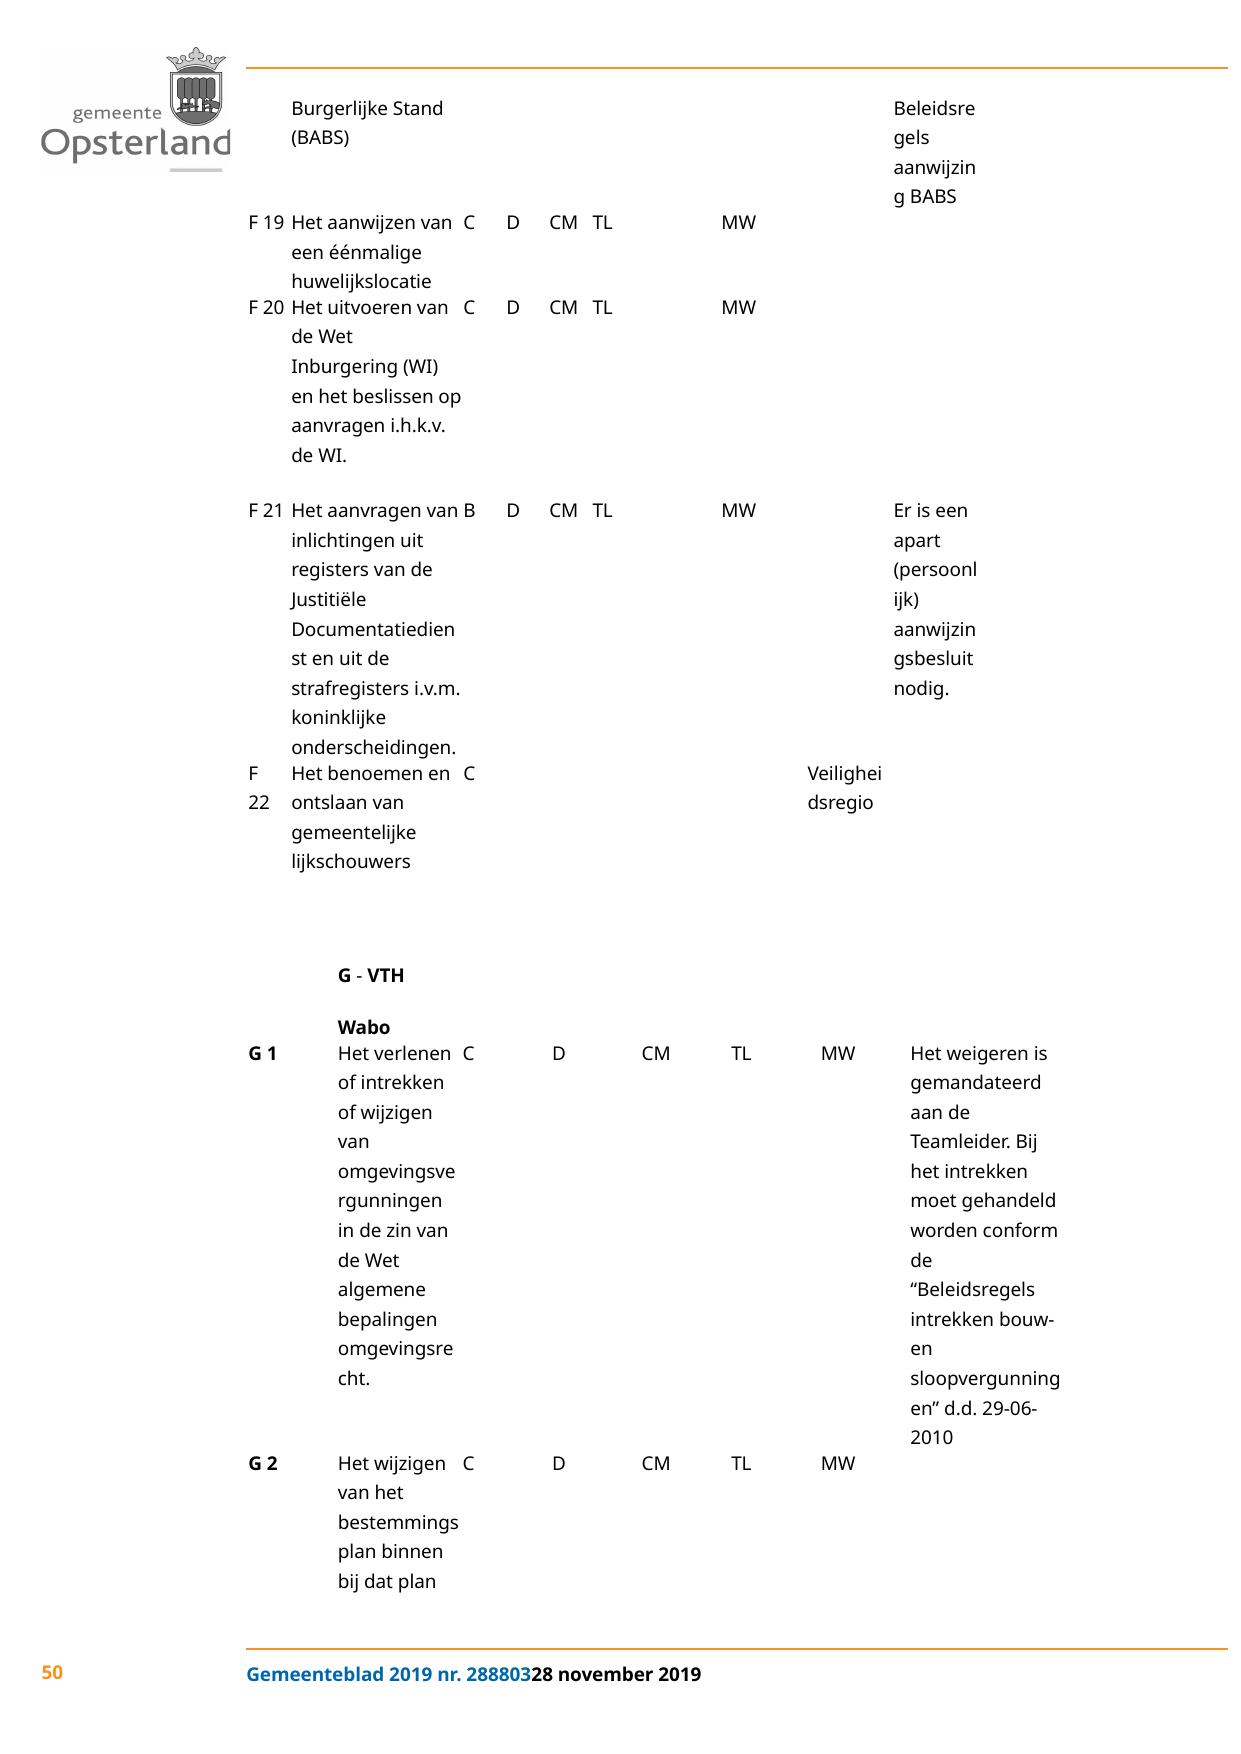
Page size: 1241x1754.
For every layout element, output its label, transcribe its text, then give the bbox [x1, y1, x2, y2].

table_cell [549, 95, 592, 209]
table_cell [807, 209, 893, 294]
table_cell [552, 988, 641, 1014]
table_cell Het uitvoeren van de Wet Inburgering (WI) en het beslissen op aanvragen i.h.k.v. de WI. [291, 294, 463, 497]
table_cell Er is een apart (persoonlijk) aanwijzingsbesluit nodig. [893, 498, 979, 760]
table_cell Het benoemen en ontslaan van gemeentelijke lijkschouwers [291, 760, 463, 904]
table_cell [248, 1014, 338, 1040]
table_cell F 19 [248, 209, 291, 294]
table_cell CM [641, 1450, 731, 1594]
table_cell CM [549, 498, 592, 760]
table_cell TL [731, 1450, 821, 1594]
table_cell TL [592, 209, 721, 294]
table_cell F 21 [248, 498, 291, 760]
table_cell [641, 1014, 731, 1040]
table_cell D [506, 209, 549, 294]
table_cell [910, 963, 1062, 988]
table_cell CM [549, 294, 592, 497]
table_cell [592, 760, 721, 904]
table_cell [641, 963, 731, 988]
table_cell Wabo [338, 1014, 462, 1040]
table_cell [721, 95, 807, 209]
table_cell Het aanvragen van inlichtingen uit registers van de Justitiële Documentatiedienst en uit de strafregisters i.v.m. koninklijke onderscheidingen. [291, 498, 463, 760]
picture [41, 47, 231, 172]
table_cell Veiligheidsregio [807, 760, 893, 904]
table_cell [1062, 1014, 1152, 1040]
table_cell Het verlenen of intrekken of wijzigen van omgevingsvergunningen in de zin van de Wet algemene bepalingen omgevingsrecht. [338, 1040, 462, 1450]
table_cell TL [731, 1040, 821, 1450]
table_cell Beleidsregels aanwijzing BABS [893, 95, 979, 209]
table_cell [731, 963, 821, 988]
table_cell [338, 988, 462, 1014]
table_header [248, 937, 338, 962]
table_cell [807, 294, 893, 497]
table_cell [893, 209, 979, 294]
table_cell [592, 95, 721, 209]
table_cell C [463, 209, 506, 294]
table_cell MW [821, 1040, 910, 1450]
table_cell [821, 988, 910, 1014]
table_cell [552, 963, 641, 988]
table_cell [641, 988, 731, 1014]
table_cell [552, 1014, 641, 1040]
table_cell [462, 963, 552, 988]
table_cell B [463, 498, 506, 760]
table_cell CM [549, 209, 592, 294]
table_cell [248, 963, 338, 988]
table_cell Burgerlijke Stand (BABS) [291, 95, 463, 209]
table_cell [807, 498, 893, 760]
table_cell [910, 1014, 1062, 1040]
table_cell TL [592, 294, 721, 497]
table_cell [821, 1014, 910, 1040]
table_cell G - VTH [338, 963, 462, 988]
table_cell F 20 [248, 294, 291, 497]
table_cell CM [641, 1040, 731, 1450]
table_cell [910, 988, 1062, 1014]
table_cell G 1 [248, 1040, 338, 1450]
table_cell D [552, 1450, 641, 1594]
table_cell [893, 760, 979, 904]
table_cell D [506, 294, 549, 497]
table_cell [721, 760, 807, 904]
table_cell [893, 294, 979, 497]
table_cell Het weigeren is gemandateerd aan de Teamleider. Bij het intrekken moet gehandeld worden conform de “Beleidsregels intrekken bouw- en sloopvergunningen” d.d. 29-06-2010 [910, 1040, 1062, 1450]
table_cell [1062, 963, 1152, 988]
table_cell MW [721, 498, 807, 760]
table_cell [821, 963, 910, 988]
table_cell [731, 1014, 821, 1040]
table_cell MW [821, 1450, 910, 1594]
table_cell G 2 [248, 1450, 338, 1594]
table_cell [248, 988, 338, 1014]
table_cell [463, 95, 506, 209]
table_cell TL [592, 498, 721, 760]
table_cell Het aanwijzen van een éénmalige huwelijkslocatie [291, 209, 463, 294]
table_cell [462, 988, 552, 1014]
table_cell Het wijzigen van het bestemmingsplan binnen bij dat plan [338, 1450, 462, 1594]
table_cell F 22 [248, 760, 291, 904]
table_cell MW [721, 294, 807, 497]
table_cell [248, 95, 291, 209]
table_header [338, 937, 462, 962]
table_cell C [463, 760, 506, 904]
table_cell MW [721, 209, 807, 294]
table_cell C [462, 1450, 552, 1594]
table_cell [506, 760, 549, 904]
table_cell D [506, 498, 549, 760]
table_cell C [463, 294, 506, 497]
table_cell [549, 760, 592, 904]
table_cell [910, 1450, 1062, 1594]
table_cell [731, 988, 821, 1014]
table_cell [462, 1014, 552, 1040]
table_cell D [552, 1040, 641, 1450]
table_cell [807, 95, 893, 209]
table_cell [1062, 988, 1152, 1014]
table_cell C [462, 1040, 552, 1450]
table_cell [506, 95, 549, 209]
